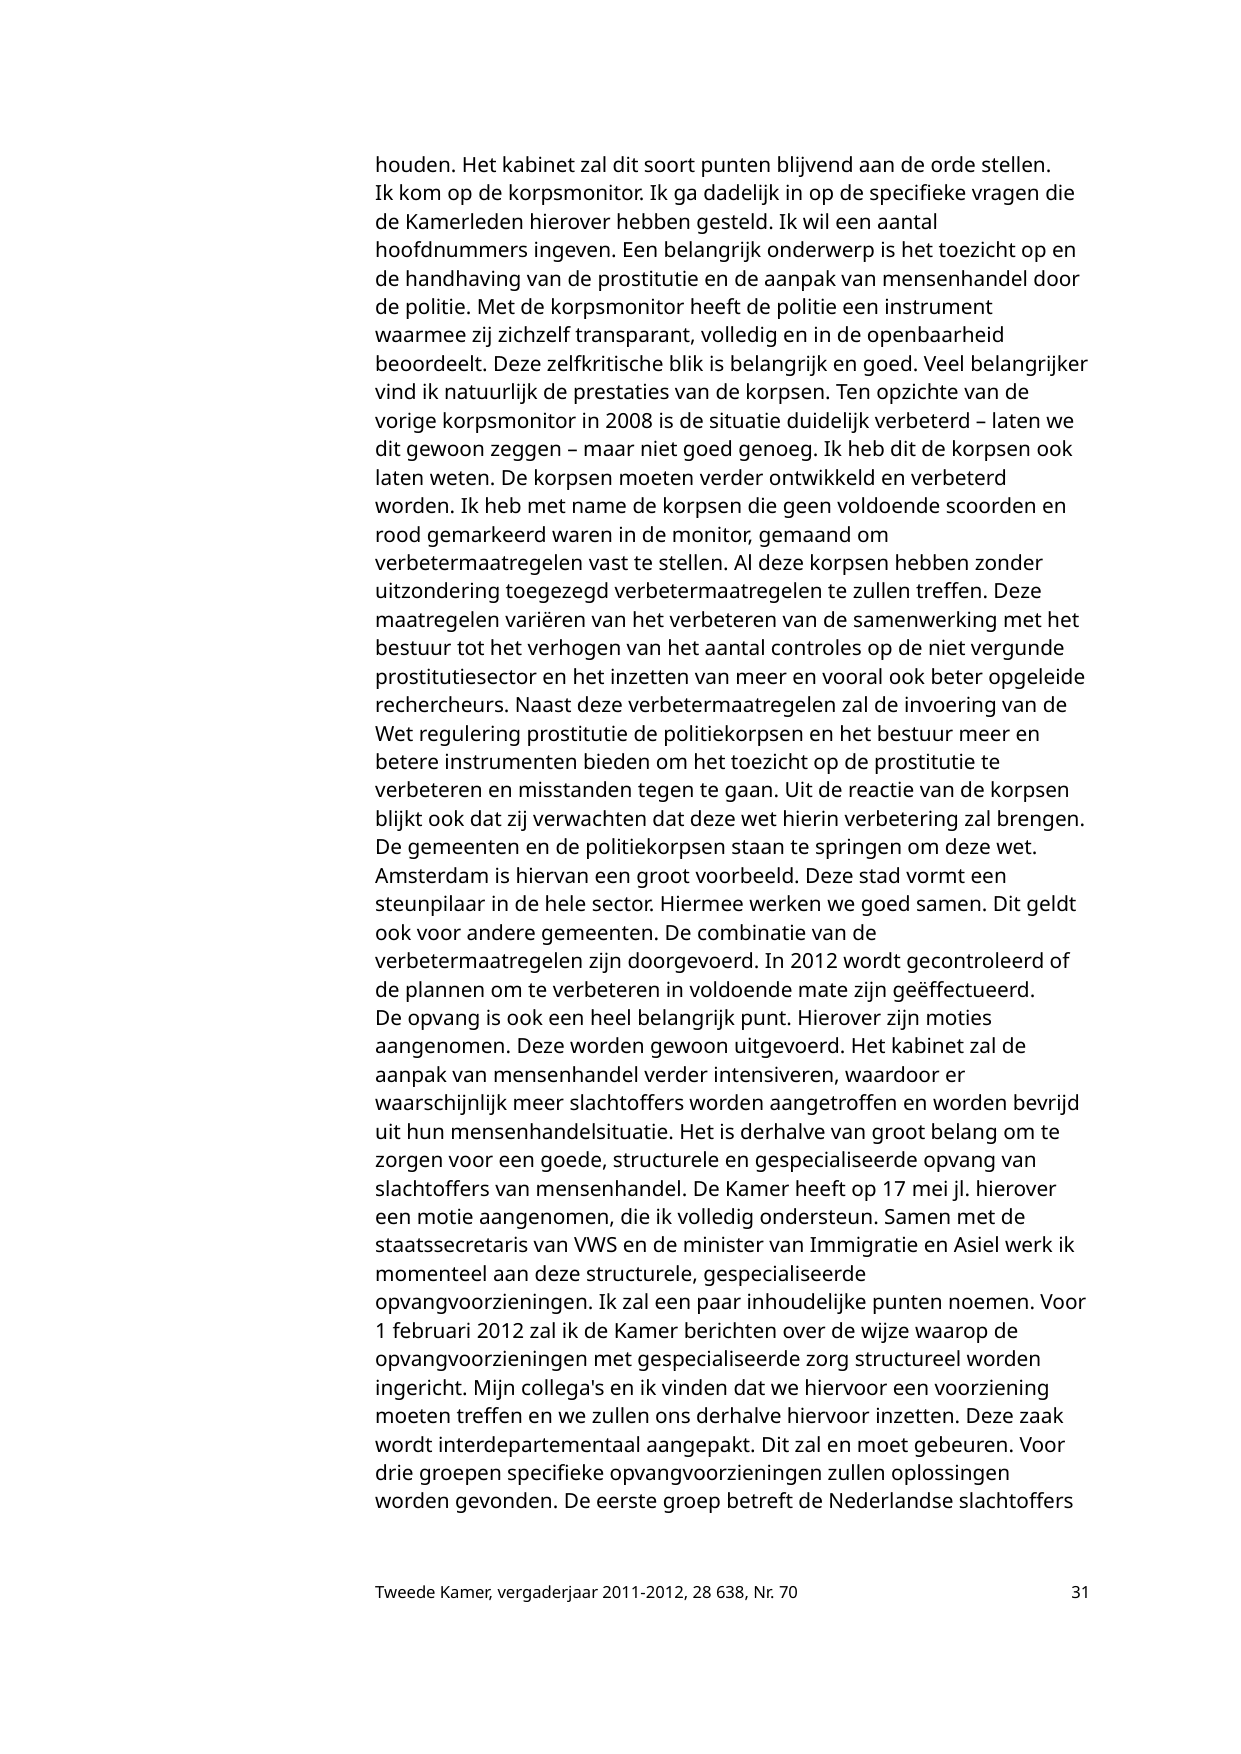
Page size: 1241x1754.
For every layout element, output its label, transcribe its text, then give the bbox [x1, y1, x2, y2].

text Ik kom op de korpsmonitor. Ik ga dadelijk in op de specifieke vragen die de Kamerleden hierover hebben gesteld. Ik wil een aantal hoofdnummers ingeven. Een belangrijk onderwerp is het toezicht op en de handhaving van de prostitutie en de aanpak van mensenhandel door de politie. Met de korpsmonitor heeft de politie een instrument waarmee zij zichzelf transparant, volledig en in de openbaarheid beoordeelt. Deze zelfkritische blik is belangrijk en goed. Veel belangrijker vind ik natuurlijk de prestaties van de korpsen. Ten opzichte van de vorige korpsmonitor in 2008 is de situatie duidelijk verbeterd – laten we dit gewoon zeggen – maar niet goed genoeg. Ik heb dit de korpsen ook laten weten. De korpsen moeten verder ontwikkeld en verbeterd worden. Ik heb met name de korpsen die geen voldoende scoorden en rood gemarkeerd waren in de monitor, gemaand om verbetermaatregelen vast te stellen. Al deze korpsen hebben zonder uitzondering toegezegd verbetermaatregelen te zullen treffen. Deze maatregelen variëren van het verbeteren van de samenwerking met het bestuur tot het verhogen van het aantal controles op de niet vergunde prostitutiesector en het inzetten van meer en vooral ook beter opgeleide rechercheurs. Naast deze verbetermaatregelen zal de invoering van de Wet regulering prostitutie de politiekorpsen en het bestuur meer en betere instrumenten bieden om het toezicht op de prostitutie te verbeteren en misstanden tegen te gaan. Uit de reactie van de korpsen blijkt ook dat zij verwachten dat deze wet hierin verbetering zal brengen. De gemeenten en de politiekorpsen staan te springen om deze wet. Amsterdam is hiervan een groot voorbeeld. Deze stad vormt een steunpilaar in de hele sector. Hiermee werken we goed samen. Dit geldt ook voor andere gemeenten. De combinatie van de verbetermaatregelen zijn doorgevoerd. In 2012 wordt gecontroleerd of de plannen om te verbeteren in voldoende mate zijn geëffectueerd. [375, 178, 1090, 1003]
text houden. Het kabinet zal dit soort punten blijvend aan de orde stellen. [375, 150, 1090, 178]
text De opvang is ook een heel belangrijk punt. Hierover zijn moties aangenomen. Deze worden gewoon uitgevoerd. Het kabinet zal de aanpak van mensenhandel verder intensiveren, waardoor er waarschijnlijk meer slachtoffers worden aangetroffen en worden bevrijd uit hun mensenhandelsituatie. Het is derhalve van groot belang om te zorgen voor een goede, structurele en gespecialiseerde opvang van slachtoffers van mensenhandel. De Kamer heeft op 17 mei jl. hierover een motie aangenomen, die ik volledig ondersteun. Samen met de staatssecretaris van VWS en de minister van Immigratie en Asiel werk ik momenteel aan deze structurele, gespecialiseerde opvangvoorzieningen. Ik zal een paar inhoudelijke punten noemen. Voor 1 februari 2012 zal ik de Kamer berichten over de wijze waarop de opvangvoorzieningen met gespecialiseerde zorg structureel worden ingericht. Mijn collega's en ik vinden dat we hiervoor een voorziening moeten treffen en we zullen ons derhalve hiervoor inzetten. Deze zaak wordt interdepartementaal aangepakt. Dit zal en moet gebeuren. Voor drie groepen specifieke opvangvoorzieningen zullen oplossingen worden gevonden. De eerste groep betreft de Nederlandse slachtoffers [375, 1003, 1090, 1515]
